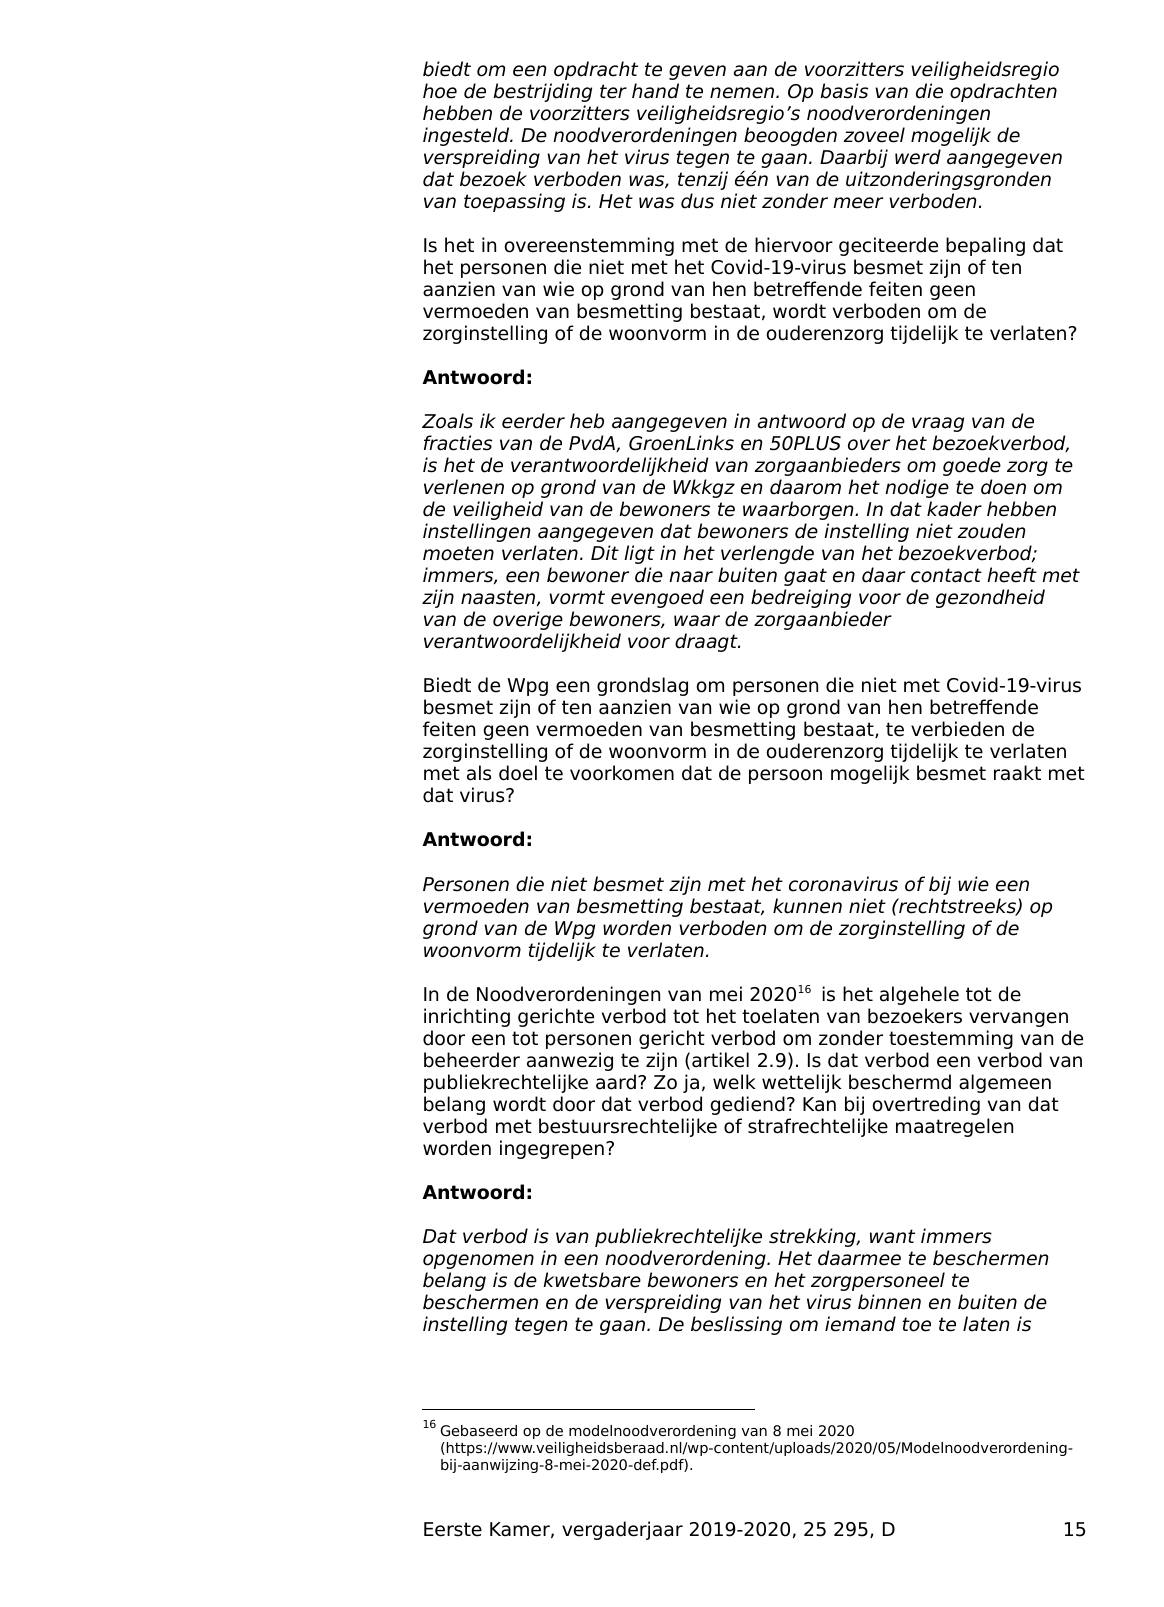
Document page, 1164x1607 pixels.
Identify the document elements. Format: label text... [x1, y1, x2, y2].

text Gebaseerd op de modelnoodverordening van 8 mei 2020 (https://www.veiligheidsberaad.nl/wp-content/uploads/2020/05/Modelnoodverordening-bij-aanwijzing-8-mei-2020-def.pdf). [422, 1418, 1087, 1474]
text Biedt de Wpg een grondslag om personen die niet met Covid-19-virus besmet zijn of ten aanzien van wie op grond van hen betreffende feiten geen vermoeden van besmetting bestaat, te verbieden de zorginstelling of de woonvorm in de ouderenzorg tijdelijk te verlaten met als doel te voorkomen dat de persoon mogelijk besmet raakt met dat virus? [422, 675, 1087, 807]
subtitle Antwoord: [422, 829, 1087, 851]
text Dat verbod is van publiekrechtelijke strekking, want immers opgenomen in een noodverordening. Het daarmee te beschermen belang is de kwetsbare bewoners en het zorgpersoneel te beschermen en de verspreiding van het virus binnen en buiten de instelling tegen te gaan. De beslissing om iemand toe te laten is [422, 1226, 1087, 1336]
text Personen die niet besmet zijn met het coronavirus of bij wie een vermoeden van besmetting bestaat, kunnen niet (rechtstreeks) op grond van de Wpg worden verboden om de zorginstelling of de woonvorm tijdelijk te verlaten. [422, 873, 1087, 961]
text In de Noodverordeningen van mei 2020 is het algehele tot de inrichting gerichte verbod tot het toelaten van bezoekers vervangen door een tot personen gericht verbod om zonder toestemming van de beheerder aanwezig te zijn (artikel 2.9). Is dat verbod een verbod van publiekrechtelijke aard? Zo ja, welk wettelijk beschermd algemeen belang wordt door dat verbod gediend? Kan bij overtreding van dat verbod met bestuursrechtelijke of strafrechtelijke maatregelen worden ingegrepen? [422, 984, 1087, 1159]
text Zoals ik eerder heb aangegeven in antwoord op de vraag van de fracties van de PvdA, GroenLinks en 50PLUS over het bezoekverbod, is het de verantwoordelijkheid van zorgaanbieders om goede zorg te verlenen op grond van de Wkkgz en daarom het nodige te doen om de veiligheid van de bewoners te waarborgen. In dat kader hebben instellingen aangegeven dat bewoners de instelling niet zouden moeten verlaten. Dit ligt in het verlengde van het bezoekverbod; immers, een bewoner die naar buiten gaat en daar contact heeft met zijn naasten, vormt evengoed een bedreiging voor de gezondheid van de overige bewoners, waar de zorgaanbieder verantwoordelijkheid voor draagt. [422, 411, 1087, 653]
text Is het in overeenstemming met de hiervoor geciteerde bepaling dat het personen die niet met het Covid-19-virus besmet zijn of ten aanzien van wie op grond van hen betreffende feiten geen vermoeden van besmetting bestaat, wordt verboden om de zorginstelling of de woonvorm in de ouderenzorg tijdelijk te verlaten? [422, 235, 1087, 345]
subtitle Antwoord: [422, 1182, 1087, 1204]
subtitle Antwoord: [422, 367, 1087, 389]
text biedt om een opdracht te geven aan de voorzitters veiligheidsregio hoe de bestrijding ter hand te nemen. Op basis van die opdrachten hebben de voorzitters veiligheidsregio’s noodverordeningen ingesteld. De noodverordeningen beoogden zoveel mogelijk de verspreiding van het virus tegen te gaan. Daarbij werd aangegeven dat bezoek verboden was, tenzij één van de uitzonderingsgronden van toepassing is. Het was dus niet zonder meer verboden. [422, 59, 1087, 213]
